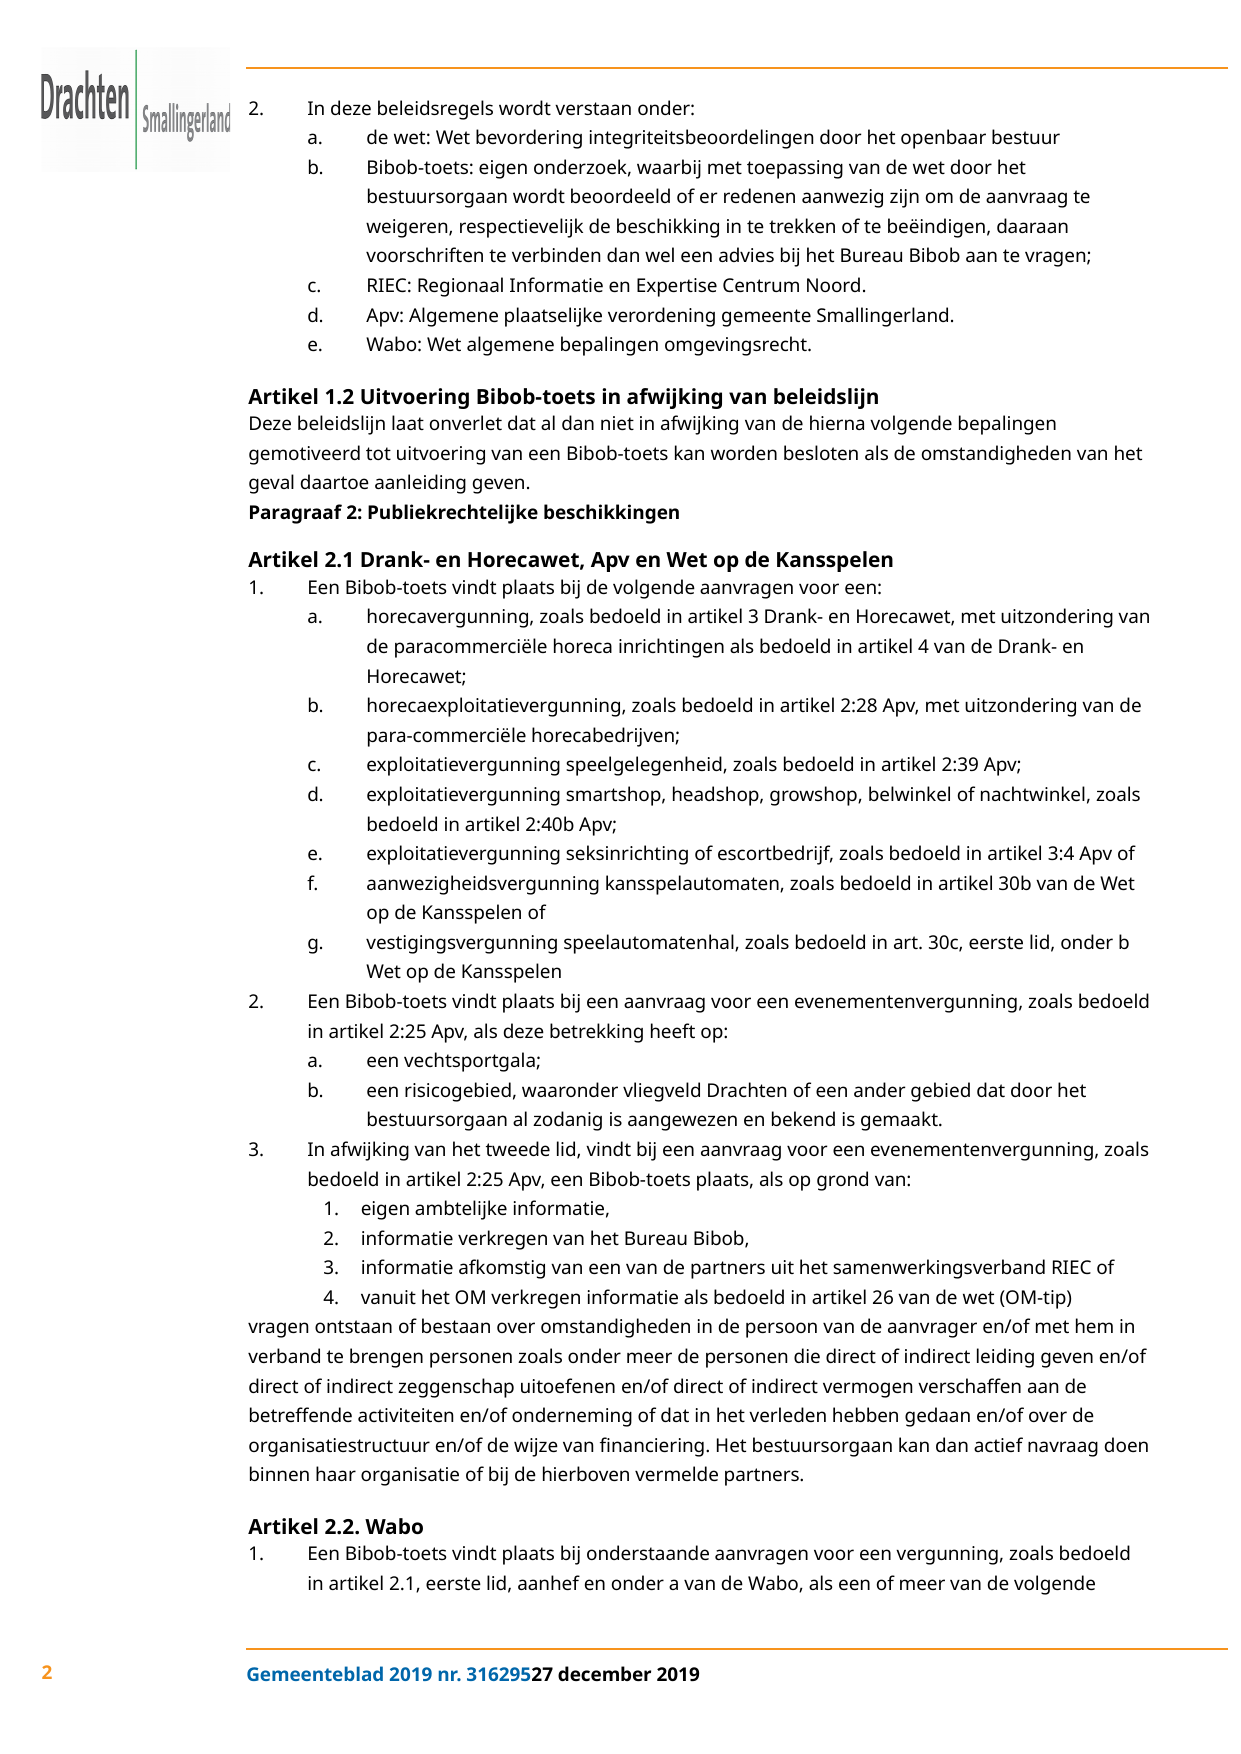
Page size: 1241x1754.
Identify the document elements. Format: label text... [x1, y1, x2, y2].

list aanwezigheidsvergunning kansspelautomaten, zoals bedoeld in artikel 30b van de Wet op de Kansspelen of [307, 870, 1152, 925]
list een risicogebied, waaronder vliegveld Drachten of een ander gebied dat door het bestuursorgaan al zodanig is aangewezen en bekend is gemaakt. [307, 1077, 1152, 1132]
list In afwijking van het tweede lid, vindt bij een aanvraag voor een evenementenvergunning, zoals bedoeld in artikel 2:25 Apv, een Bibob-toets plaats, als op grond van: [248, 1136, 1152, 1191]
list Een Bibob-toets vindt plaats bij een aanvraag voor een evenementenvergunning, zoals bedoeld in artikel 2:25 Apv, als deze betrekking heeft op: [248, 988, 1152, 1043]
list eigen ambtelijke informatie, [323, 1195, 1152, 1221]
picture [41, 47, 231, 172]
list vestigingsvergunning speelautomatenhal, zoals bedoeld in art. 30c, eerste lid, onder b Wet op de Kansspelen [307, 929, 1152, 984]
list In deze beleidsregels wordt verstaan onder: [248, 95, 1152, 121]
list vanuit het OM verkregen informatie als bedoeld in artikel 26 van de wet (OM-tip) [323, 1284, 1152, 1310]
text Deze beleidslijn laat onverlet dat al dan niet in afwijking van de hierna volgende bepalingen gemotiveerd tot uitvoering van een Bibob-toets kan worden besloten als de omstandigheden van het geval daartoe aanleiding geven. [248, 410, 1152, 495]
list informatie afkomstig van een van de partners uit het samenwerkingsverband RIEC of [323, 1254, 1152, 1280]
list Een Bibob-toets vindt plaats bij de volgende aanvragen voor een: [248, 574, 1152, 600]
list Een Bibob-toets vindt plaats bij onderstaande aanvragen voor een vergunning, zoals bedoeld in artikel 2.1, eerste lid, aanhef en onder a van de Wabo, als een of meer van de volgende [248, 1540, 1152, 1596]
text Artikel 1.2 Uitvoering Bibob-toets in afwijking van beleidslijn [248, 382, 1152, 410]
list de wet: Wet bevordering integriteitsbeoordelingen door het openbaar bestuur [307, 124, 1152, 150]
text Artikel 2.2. Wabo [248, 1512, 1152, 1540]
text Paragraaf 2: Publiekrechtelijke beschikkingen [248, 499, 1152, 525]
list horecavergunning, zoals bedoeld in artikel 3 Drank- en Horecawet, met uitzondering van de paracommerciële horeca inrichtingen als bedoeld in artikel 4 van de Drank- en Horecawet; [307, 604, 1152, 688]
list exploitatievergunning speelgelegenheid, zoals bedoeld in artikel 2:39 Apv; [307, 752, 1152, 777]
list Bibob-toets: eigen onderzoek, waarbij met toepassing van de wet door het bestuursorgaan wordt beoordeeld of er redenen aanwezig zijn om de aanvraag te weigeren, respectievelijk de beschikking in te trekken of te beëindigen, daaraan voorschriften te verbinden dan wel een advies bij het Bureau Bibob aan te vragen; [307, 154, 1152, 268]
list een vechtsportgala; [307, 1047, 1152, 1073]
list Apv: Algemene plaatselijke verordening gemeente Smallingerland. [307, 302, 1152, 328]
text vragen ontstaan of bestaan over omstandigheden in de persoon van de aanvrager en/of met hem in verband te brengen personen zoals onder meer de personen die direct of indirect leiding geven en/of direct of indirect zeggenschap uitoefenen en/of direct of indirect vermogen verschaffen aan de betreffende activiteiten en/of onderneming of dat in het verleden hebben gedaan en/of over de organisatiestructuur en/of de wijze van financiering. Het bestuursorgaan kan dan actief navraag doen binnen haar organisatie of bij de hierboven vermelde partners. [248, 1314, 1152, 1487]
list exploitatievergunning seksinrichting of escortbedrijf, zoals bedoeld in artikel 3:4 Apv of [307, 840, 1152, 866]
list Wabo: Wet algemene bepalingen omgevingsrecht. [307, 331, 1152, 357]
text Artikel 2.1 Drank- en Horecawet, Apv en Wet op de Kansspelen [248, 546, 1152, 574]
list horecaexploitatievergunning, zoals bedoeld in artikel 2:28 Apv, met uitzondering van de para-commerciële horecabedrijven; [307, 692, 1152, 748]
list exploitatievergunning smartshop, headshop, growshop, belwinkel of nachtwinkel, zoals bedoeld in artikel 2:40b Apv; [307, 781, 1152, 836]
list RIEC: Regionaal Informatie en Expertise Centrum Noord. [307, 272, 1152, 298]
list informatie verkregen van het Bureau Bibob, [323, 1225, 1152, 1251]
